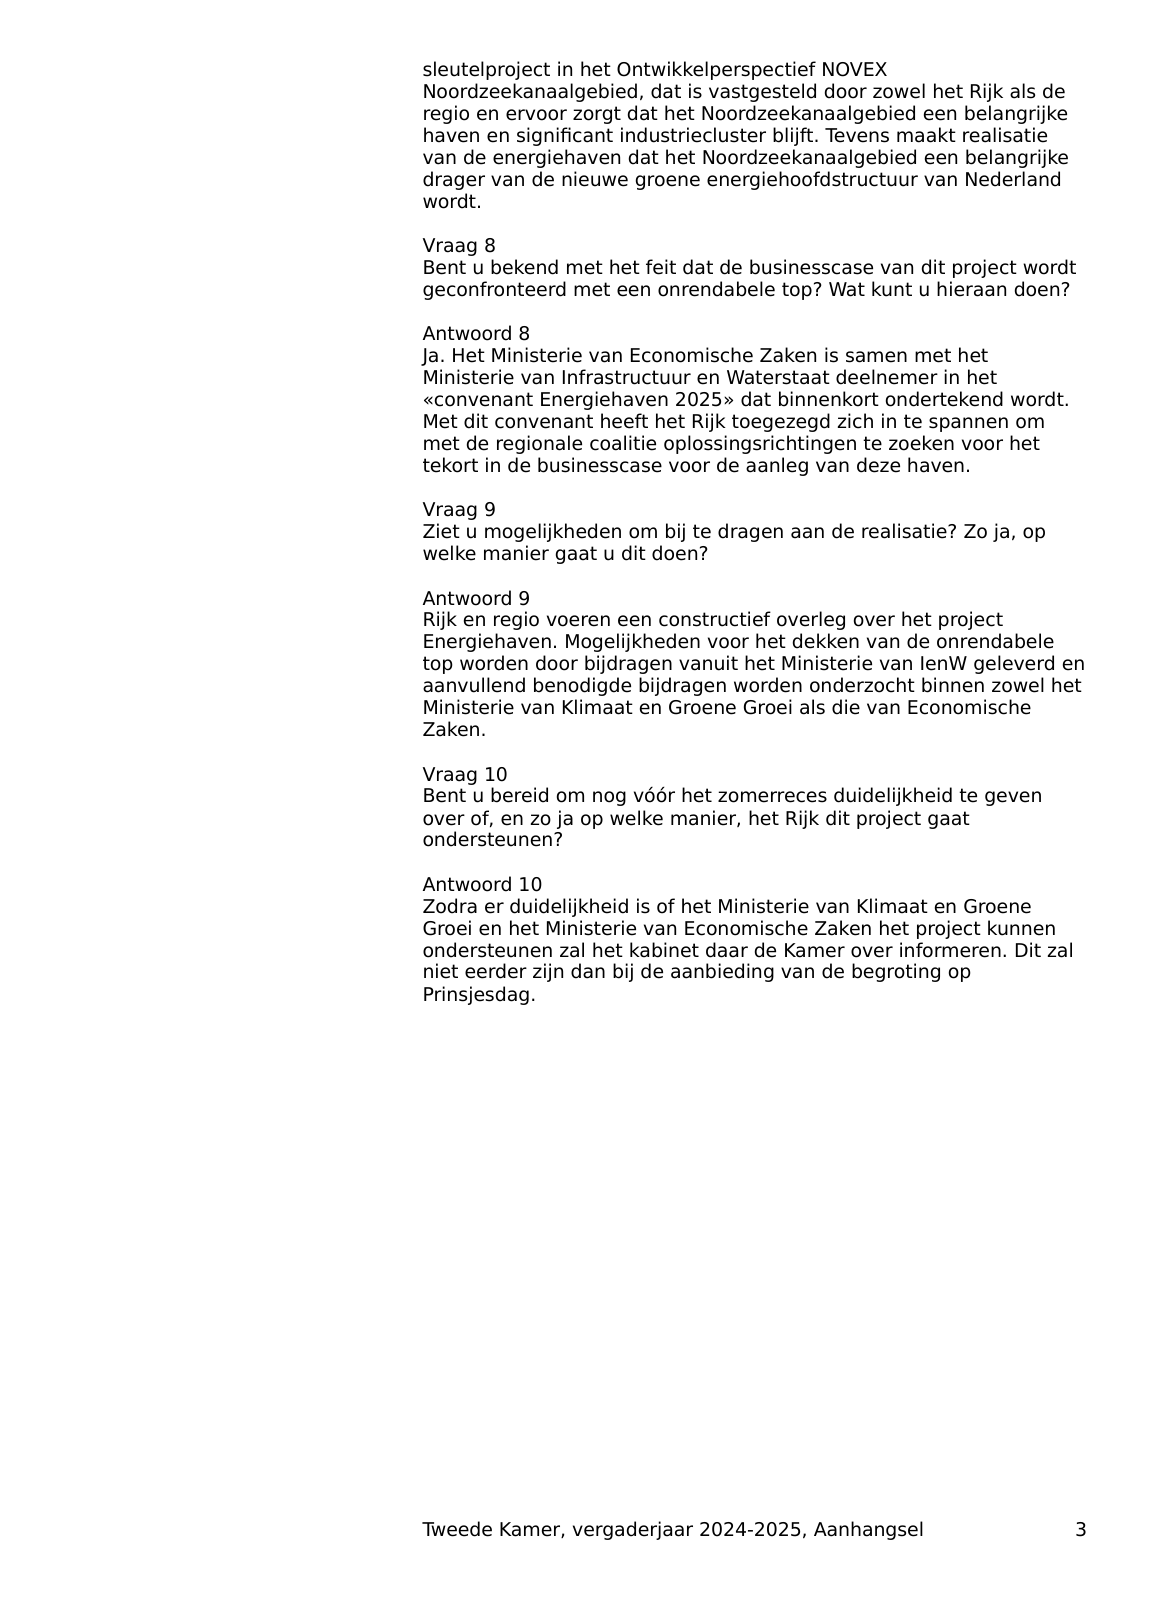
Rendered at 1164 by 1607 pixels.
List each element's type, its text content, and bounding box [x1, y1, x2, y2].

text Rijk en regio voeren een constructief overleg over het project Energiehaven. Mogelijkheden voor het dekken van de onrendabele top worden door bijdragen vanuit het Ministerie van IenW geleverd en aanvullend benodigde bijdragen worden onderzocht binnen zowel het Ministerie van Klimaat en Groene Groei als die van Economische Zaken. [422, 609, 1087, 741]
text Bent u bereid om nog vóór het zomerreces duidelijkheid te geven over of, en zo ja op welke manier, het Rijk dit project gaat ondersteunen? [422, 785, 1087, 851]
text Zodra er duidelijkheid is of het Ministerie van Klimaat en Groene Groei en het Ministerie van Economische Zaken het project kunnen ondersteunen zal het kabinet daar de Kamer over informeren. Dit zal niet eerder zijn dan bij de aanbieding van de begroting op Prinsjesdag. [422, 896, 1087, 1005]
text Antwoord 8 [422, 323, 1087, 345]
text Antwoord 9 [422, 587, 1087, 609]
text sleutelproject in het Ontwikkelperspectief NOVEX Noordzeekanaalgebied, dat is vastgesteld door zowel het Rijk als de regio en ervoor zorgt dat het Noordzeekanaalgebied een belangrijke haven en significant industriecluster blijft. Tevens maakt realisatie van de energiehaven dat het Noordzeekanaalgebied een belangrijke drager van de nieuwe groene energiehoofdstructuur van Nederland wordt. [422, 59, 1087, 213]
text Ja. Het Ministerie van Economische Zaken is samen met het Ministerie van Infrastructuur en Waterstaat deelnemer in het «convenant Energiehaven 2025» dat binnenkort ondertekend wordt. Met dit convenant heeft het Rijk toegezegd zich in te spannen om met de regionale coalitie oplossingsrichtingen te zoeken voor het tekort in de businesscase voor de aanleg van deze haven. [422, 345, 1087, 477]
text Antwoord 10 [422, 873, 1087, 896]
text Ziet u mogelijkheden om bij te dragen aan de realisatie? Zo ja, op welke manier gaat u dit doen? [422, 521, 1087, 565]
text Bent u bekend met het feit dat de businesscase van dit project wordt geconfronteerd met een onrendabele top? Wat kunt u hieraan doen? [422, 257, 1087, 301]
text Vraag 8 [422, 235, 1087, 257]
text Vraag 10 [422, 763, 1087, 785]
text Vraag 9 [422, 499, 1087, 521]
